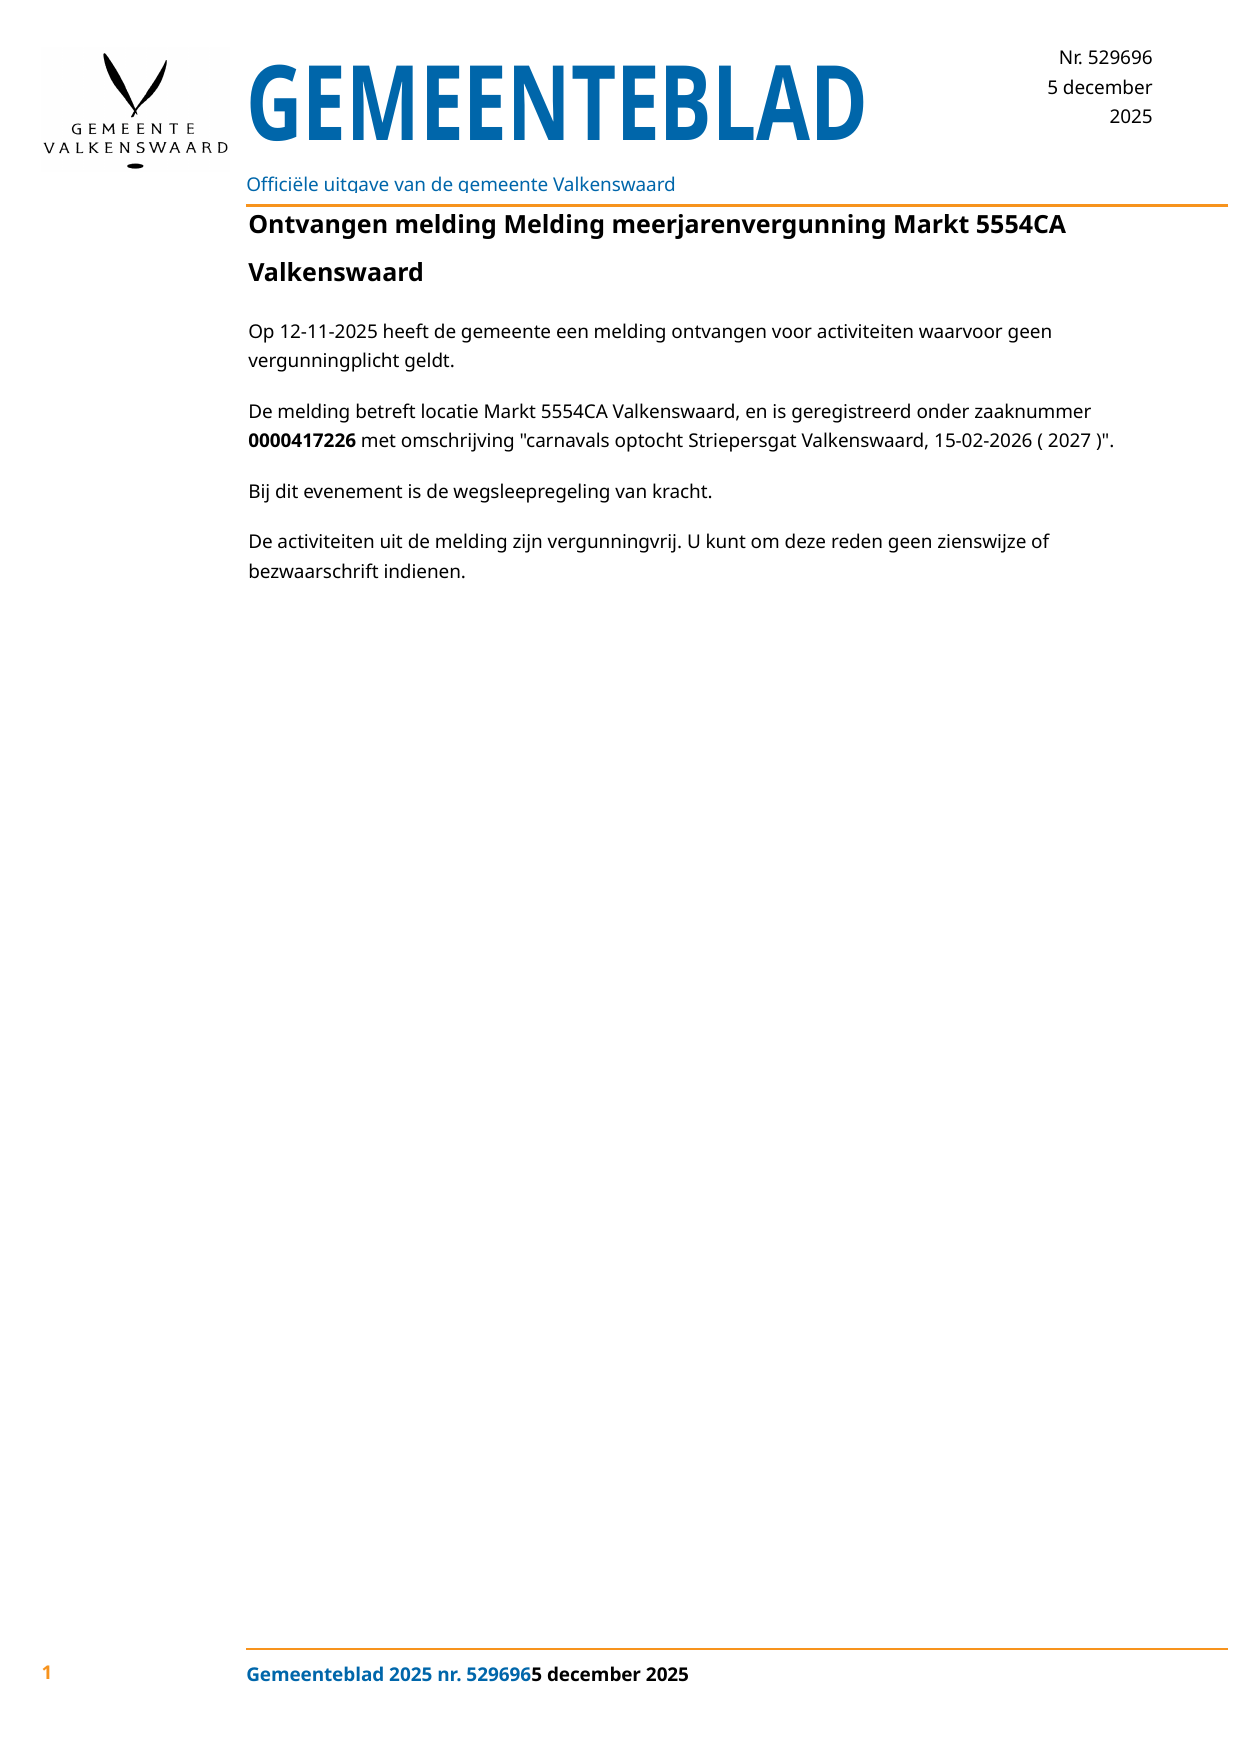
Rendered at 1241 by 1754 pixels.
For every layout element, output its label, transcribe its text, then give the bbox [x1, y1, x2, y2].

text De activiteiten uit de melding zijn vergunningvrij. U kunt om deze reden geen zienswijze of bezwaarschrift indienen. [248, 528, 1152, 584]
text Ontvangen melding Melding meerjarenvergunning Markt 5554CA Valkenswaard [248, 207, 1152, 288]
text Bij dit evenement is de wegsleepregeling van kracht. [248, 478, 1152, 504]
text De melding betreft locatie Markt 5554CA Valkenswaard, en is geregistreerd onder zaaknummer 0000417226 met omschrijving "carnavals optocht Striepersgat Valkenswaard, 15-02-2026 ( 2027 )". [248, 398, 1152, 453]
picture [41, 47, 231, 172]
text Op 12-11-2025 heeft de gemeente een melding ontvangen voor activiteiten waarvoor geen vergunningplicht geldt. [248, 318, 1152, 373]
